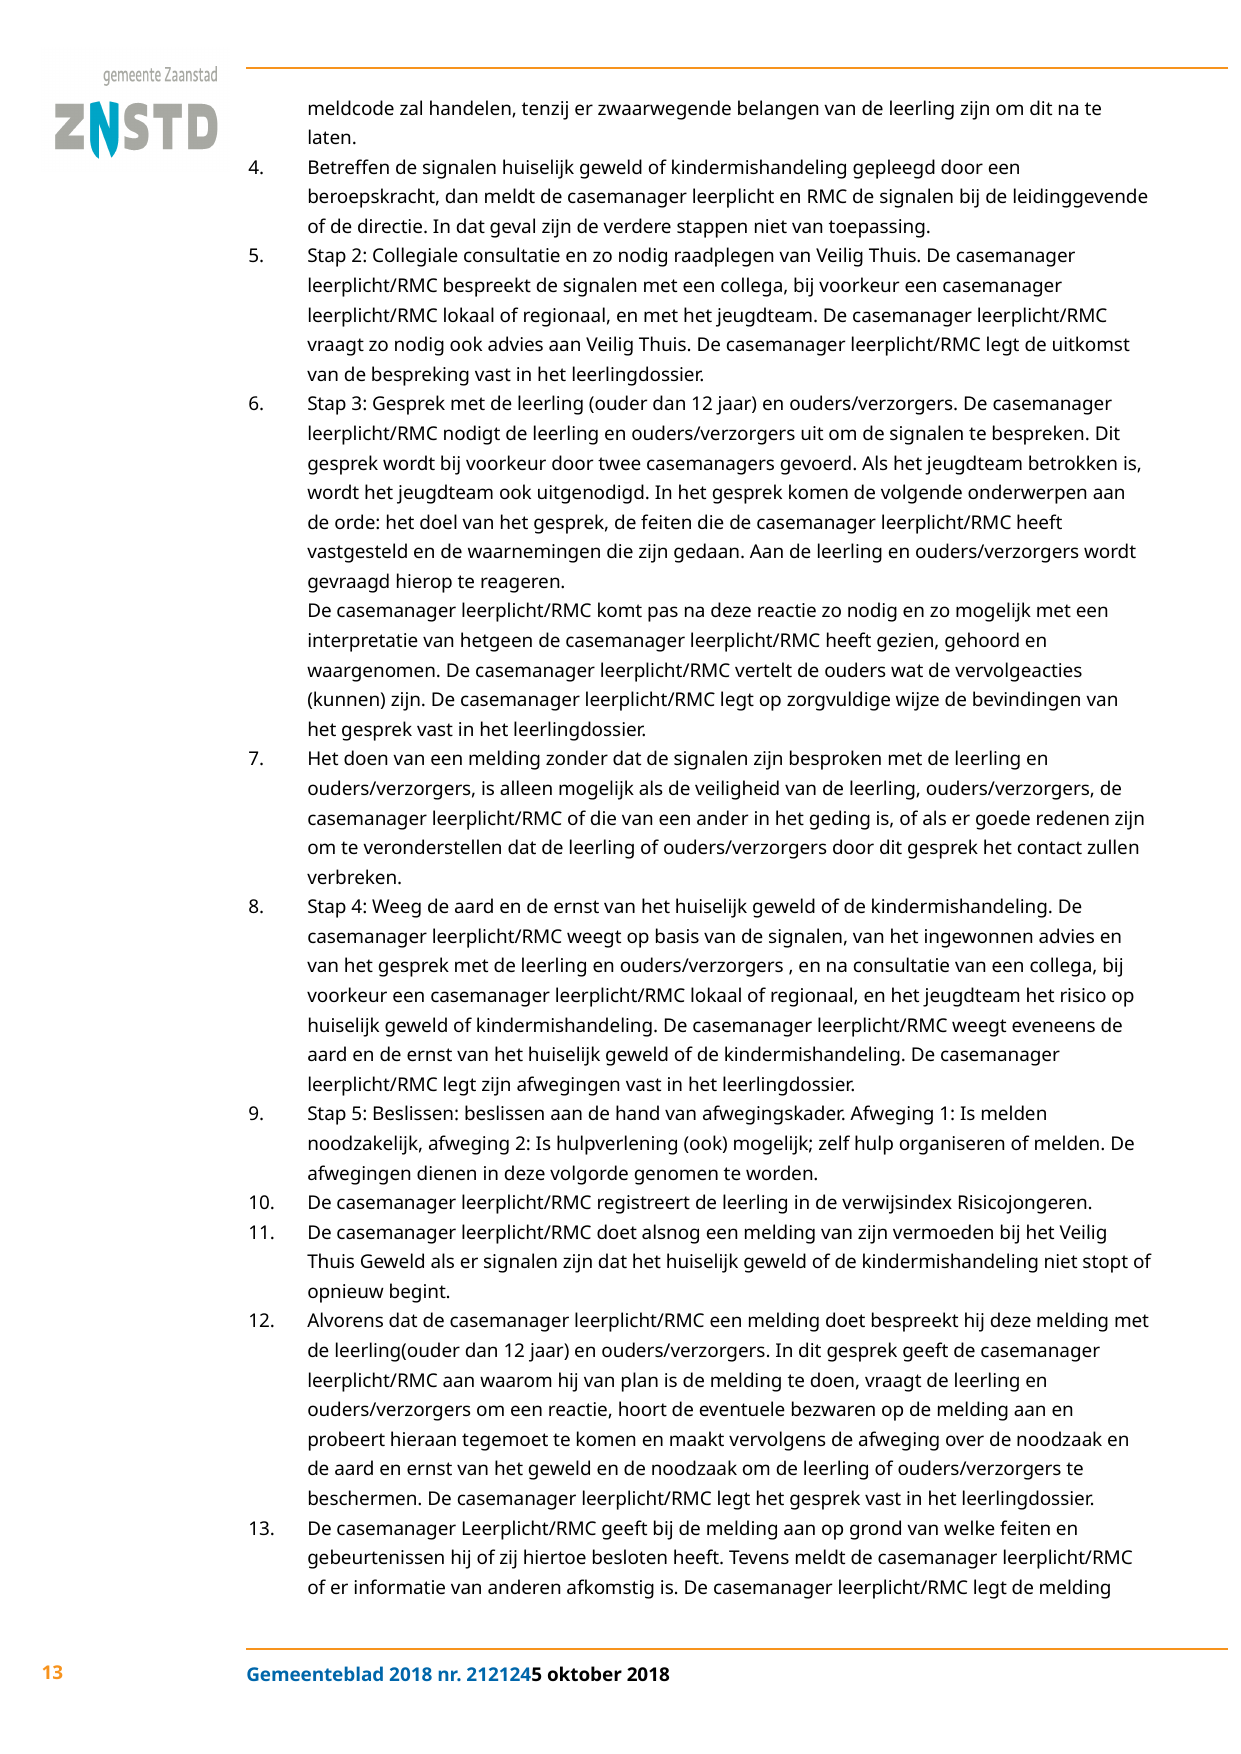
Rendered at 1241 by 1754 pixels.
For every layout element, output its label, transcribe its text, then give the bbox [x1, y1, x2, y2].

list De casemanager leerplicht/RMC registreert de leerling in de verwijsindex Risicojongeren. [248, 1189, 1152, 1215]
list Alvorens dat de casemanager leerplicht/RMC een melding doet bespreekt hij deze melding met de leerling(ouder dan 12 jaar) en ouders/verzorgers. In dit gesprek geeft de casemanager leerplicht/RMC aan waarom hij van plan is de melding te doen, vraagt de leerling en ouders/verzorgers om een reactie, hoort de eventuele bezwaren op de melding aan en probeert hieraan tegemoet te komen en maakt vervolgens de afweging over de noodzaak en de aard en ernst van het geweld en de noodzaak om de leerling of ouders/verzorgers te beschermen. De casemanager leerplicht/RMC legt het gesprek vast in het leerlingdossier. [248, 1308, 1152, 1511]
picture [41, 47, 231, 172]
list Het doen van een melding zonder dat de signalen zijn besproken met de leerling en ouders/verzorgers, is alleen mogelijk als de veiligheid van de leerling, ouders/verzorgers, de casemanager leerplicht/RMC of die van een ander in het geding is, of als er goede redenen zijn om te veronderstellen dat de leerling of ouders/verzorgers door dit gesprek het contact zullen verbreken. [248, 746, 1152, 890]
list Stap 2: Collegiale consultatie en zo nodig raadplegen van Veilig Thuis. De casemanager leerplicht/RMC bespreekt de signalen met een collega, bij voorkeur een casemanager leerplicht/RMC lokaal of regionaal, en met het jeugdteam. De casemanager leerplicht/RMC vraagt zo nodig ook advies aan Veilig Thuis. De casemanager leerplicht/RMC legt de uitkomst van de bespreking vast in het leerlingdossier. [248, 243, 1152, 387]
list De casemanager Leerplicht/RMC geeft bij de melding aan op grond van welke feiten en gebeurtenissen hij of zij hiertoe besloten heeft. Tevens meldt de casemanager leerplicht/RMC of er informatie van anderen afkomstig is. De casemanager leerplicht/RMC legt de melding [248, 1515, 1152, 1600]
list Stap 3: Gesprek met de leerling (ouder dan 12 jaar) en ouders/verzorgers. De casemanager leerplicht/RMC nodigt de leerling en ouders/verzorgers uit om de signalen te bespreken. Dit gesprek wordt bij voorkeur door twee casemanagers gevoerd. Als het jeugdteam betrokken is, wordt het jeugdteam ook uitgenodigd. In het gesprek komen de volgende onderwerpen aan de orde: het doel van het gesprek, de feiten die de casemanager leerplicht/RMC heeft vastgesteld en de waarnemingen die zijn gedaan. Aan de leerling en ouders/verzorgers wordt gevraagd hierop te reageren. [248, 391, 1152, 594]
list Stap 5: Beslissen: beslissen aan de hand van afwegingskader. Afweging 1: Is melden noodzakelijk, afweging 2: Is hulpverlening (ook) mogelijk; zelf hulp organiseren of melden. De afwegingen dienen in deze volgorde genomen te worden. [248, 1101, 1152, 1186]
list Stap 4: Weeg de aard en de ernst van het huiselijk geweld of de kindermishandeling. De casemanager leerplicht/RMC weegt op basis van de signalen, van het ingewonnen advies en van het gesprek met de leerling en ouders/verzorgers , en na consultatie van een collega, bij voorkeur een casemanager leerplicht/RMC lokaal of regionaal, en het jeugdteam het risico op huiselijk geweld of kindermishandeling. De casemanager leerplicht/RMC weegt eveneens de aard en de ernst van het huiselijk geweld of de kindermishandeling. De casemanager leerplicht/RMC legt zijn afwegingen vast in het leerlingdossier. [248, 893, 1152, 1097]
list De casemanager leerplicht/RMC doet alsnog een melding van zijn vermoeden bij het Veilig Thuis Geweld als er signalen zijn dat het huiselijk geweld of de kindermishandeling niet stopt of opnieuw begint. [248, 1219, 1152, 1304]
list meldcode zal handelen, tenzij er zwaarwegende belangen van de leerling zijn om dit na te laten. [248, 95, 1152, 150]
list De casemanager leerplicht/RMC komt pas na deze reactie zo nodig en zo mogelijk met een interpretatie van hetgeen de casemanager leerplicht/RMC heeft gezien, gehoord en waargenomen. De casemanager leerplicht/RMC vertelt de ouders wat de vervolgeacties (kunnen) zijn. De casemanager leerplicht/RMC legt op zorgvuldige wijze de bevindingen van het gesprek vast in het leerlingdossier. [248, 598, 1152, 742]
list Betreffen de signalen huiselijk geweld of kindermishandeling gepleegd door een beroepskracht, dan meldt de casemanager leerplicht en RMC de signalen bij de leidinggevende of de directie. In dat geval zijn de verdere stappen niet van toepassing. [248, 154, 1152, 239]
